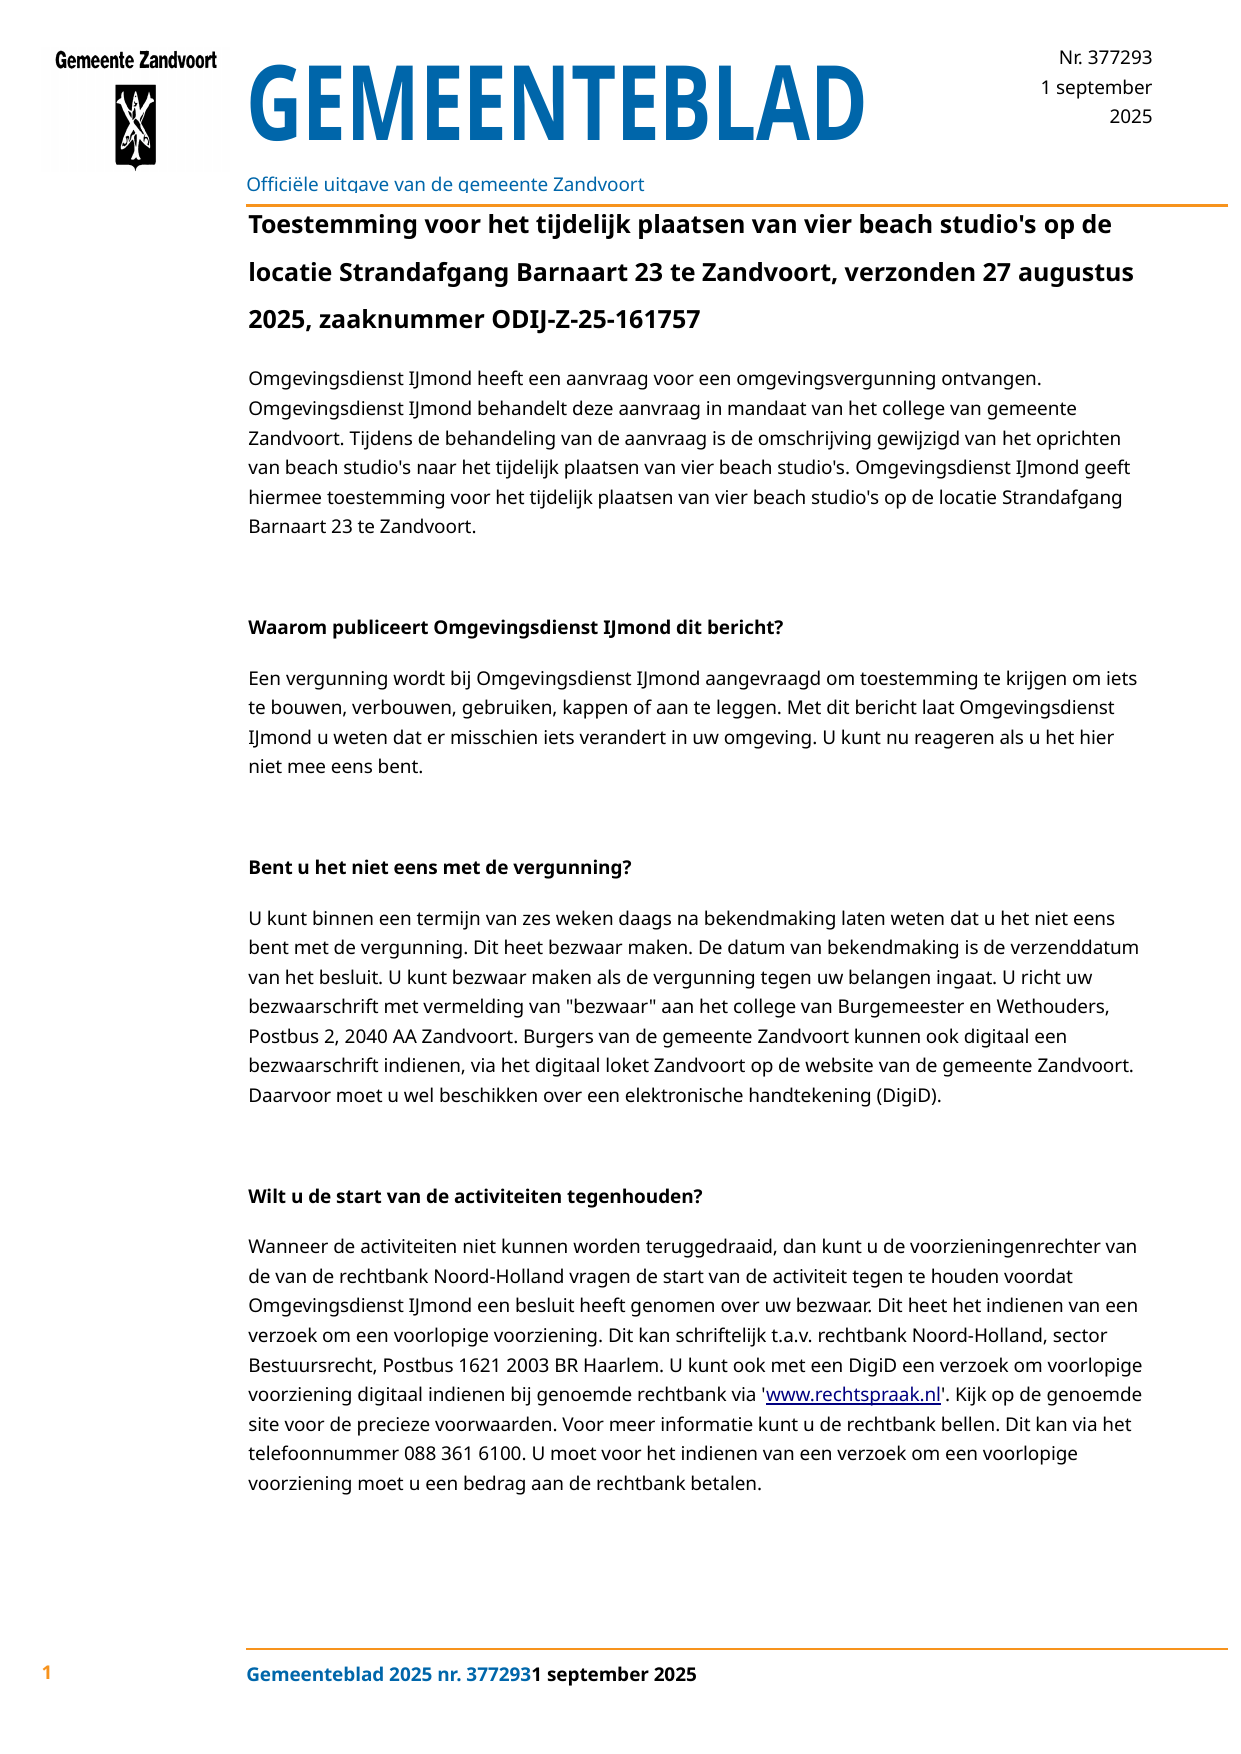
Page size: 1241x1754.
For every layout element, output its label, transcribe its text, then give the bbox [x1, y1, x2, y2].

text Een vergunning wordt bij Omgevingsdienst IJmond aangevraagd om toestemming te krijgen om iets te bouwen, verbouwen, gebruiken, kappen of aan te leggen. Met dit bericht laat Omgevingsdienst IJmond u weten dat er misschien iets verandert in uw omgeving. U kunt nu reageren als u het hier niet mee eens bent. [248, 665, 1152, 779]
picture [41, 47, 231, 172]
text Omgevingsdienst IJmond heeft een aanvraag voor een omgevingsvergunning ontvangen. Omgevingsdienst IJmond behandelt deze aanvraag in mandaat van het college van gemeente Zandvoort. Tijdens de behandeling van de aanvraag is de omschrijving gewijzigd van het oprichten van beach studio's naar het tijdelijk plaatsen van vier beach studio's. Omgevingsdienst IJmond geeft hiermee toestemming voor het tijdelijk plaatsen van vier beach studio's op de locatie Strandafgang Barnaart 23 te Zandvoort. [248, 366, 1152, 539]
text Bent u het niet eens met de vergunning? [248, 854, 1152, 880]
text U kunt binnen een termijn van zes weken daags na bekendmaking laten weten dat u het niet eens bent met de vergunning. Dit heet bezwaar maken. De datum van bekendmaking is de verzenddatum van het besluit. U kunt bezwaar maken als de vergunning tegen uw belangen ingaat. U richt uw bezwaarschrift met vermelding van "bezwaar" aan het college van Burgemeester en Wethouders, Postbus 2, 2040 AA Zandvoort. Burgers van de gemeente Zandvoort kunnen ook digitaal een bezwaarschrift indienen, via het digitaal loket Zandvoort op de website van de gemeente Zandvoort. Daarvoor moet u wel beschikken over een elektronische handtekening (DigiD). [248, 905, 1152, 1108]
text Toestemming voor het tijdelijk plaatsen van vier beach studio's op de locatie Strandafgang Barnaart 23 te Zandvoort, verzonden 27 augustus 2025, zaaknummer ODIJ-Z-25-161757 [248, 207, 1152, 336]
text Waarom publiceert Omgevingsdienst IJmond dit bericht? [248, 614, 1152, 640]
text Wanneer de activiteiten niet kunnen worden teruggedraaid, dan kunt u de voorzieningenrechter van de van de rechtbank Noord-Holland vragen de start van de activiteit tegen te houden voordat Omgevingsdienst IJmond een besluit heeft genomen over uw bezwaar. Dit heet het indienen van een verzoek om een voorlopige voorziening. Dit kan schriftelijk t.a.v. rechtbank Noord-Holland, sector Bestuursrecht, Postbus 1621 2003 BR Haarlem. U kunt ook met een DigiD een verzoek om voorlopige voorziening digitaal indienen bij genoemde rechtbank via 'www.rechtspraak.nl'. Kijk op de genoemde site voor de precieze voorwaarden. Voor meer informatie kunt u de rechtbank bellen. Dit kan via het telefoonnummer 088 361 6100. U moet voor het indienen van een verzoek om een voorlopige voorziening moet u een bedrag aan de rechtbank betalen. [248, 1233, 1152, 1496]
text Wilt u de start van de activiteiten tegenhouden? [248, 1183, 1152, 1209]
